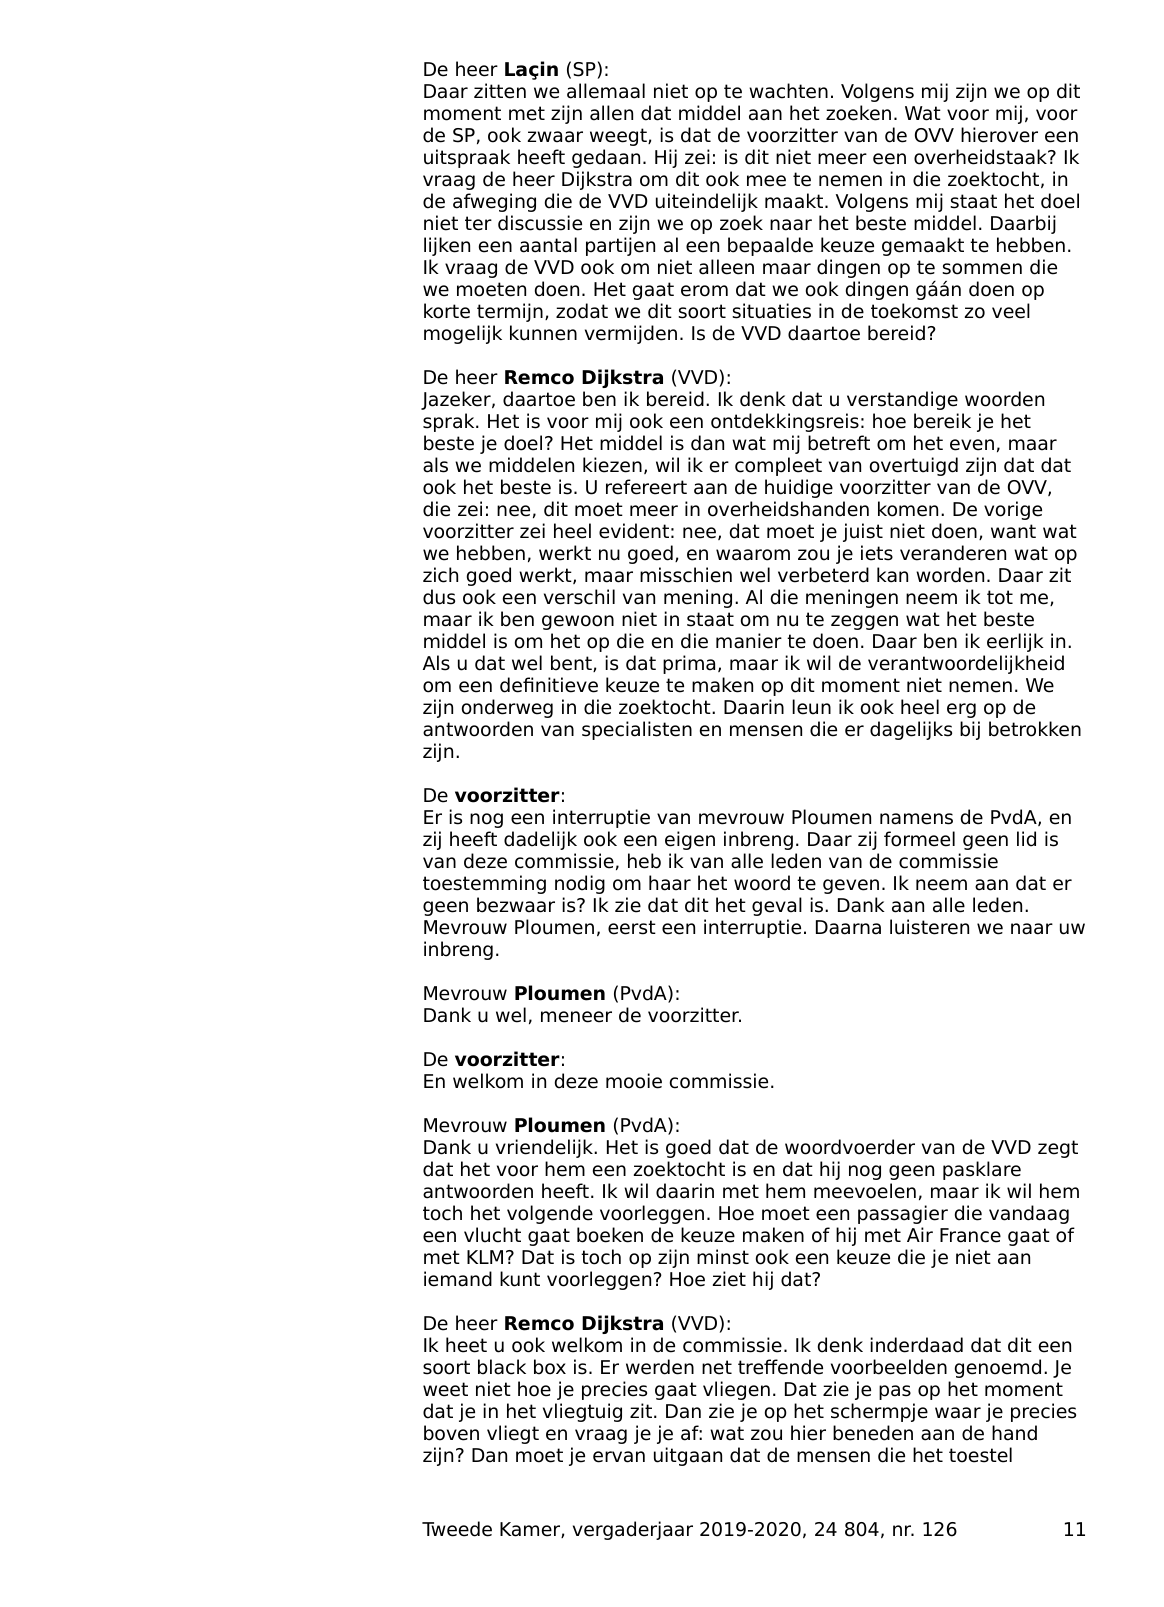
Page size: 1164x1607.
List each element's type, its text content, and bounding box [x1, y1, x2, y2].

text De heer Laçin (SP): [422, 59, 1087, 81]
text Daar zitten we allemaal niet op te wachten. Volgens mij zijn we op dit moment met zijn allen dat middel aan het zoeken. Wat voor mij, voor de SP, ook zwaar weegt, is dat de voorzitter van de OVV hierover een uitspraak heeft gedaan. Hij zei: is dit niet meer een overheidstaak? Ik vraag de heer Dijkstra om dit ook mee te nemen in die zoektocht, in de afweging die de VVD uiteindelijk maakt. Volgens mij staat het doel niet ter discussie en zijn we op zoek naar het beste middel. Daarbij lijken een aantal partijen al een bepaalde keuze gemaakt te hebben. Ik vraag de VVD ook om niet alleen maar dingen op te sommen die we moeten doen. Het gaat erom dat we ook dingen gáán doen op korte termijn, zodat we dit soort situaties in de toekomst zo veel mogelijk kunnen vermijden. Is de VVD daartoe bereid? [422, 81, 1087, 345]
text De voorzitter: [422, 1049, 1087, 1071]
text De heer Remco Dijkstra (VVD): [422, 1313, 1087, 1335]
text Dank u wel, meneer de voorzitter. [422, 1005, 1087, 1027]
text Ik heet u ook welkom in de commissie. Ik denk inderdaad dat dit een soort black box is. Er werden net treffende voorbeelden genoemd. Je weet niet hoe je precies gaat vliegen. Dat zie je pas op het moment dat je in het vliegtuig zit. Dan zie je op het schermpje waar je precies boven vliegt en vraag je je af: wat zou hier beneden aan de hand zijn? Dan moet je ervan uitgaan dat de mensen die het toestel [422, 1335, 1087, 1467]
text Mevrouw Ploumen (PvdA): [422, 983, 1087, 1005]
text Dank u vriendelijk. Het is goed dat de woordvoerder van de VVD zegt dat het voor hem een zoektocht is en dat hij nog geen pasklare antwoorden heeft. Ik wil daarin met hem meevoelen, maar ik wil hem toch het volgende voorleggen. Hoe moet een passagier die vandaag een vlucht gaat boeken de keuze maken of hij met Air France gaat of met KLM? Dat is toch op zijn minst ook een keuze die je niet aan iemand kunt voorleggen? Hoe ziet hij dat? [422, 1137, 1087, 1291]
text De heer Remco Dijkstra (VVD): [422, 367, 1087, 389]
text De voorzitter: [422, 785, 1087, 807]
text Er is nog een interruptie van mevrouw Ploumen namens de PvdA, en zij heeft dadelijk ook een eigen inbreng. Daar zij formeel geen lid is van deze commissie, heb ik van alle leden van de commissie toestemming nodig om haar het woord te geven. Ik neem aan dat er geen bezwaar is? Ik zie dat dit het geval is. Dank aan alle leden. Mevrouw Ploumen, eerst een interruptie. Daarna luisteren we naar uw inbreng. [422, 807, 1087, 961]
text En welkom in deze mooie commissie. [422, 1071, 1087, 1093]
text Jazeker, daartoe ben ik bereid. Ik denk dat u verstandige woorden sprak. Het is voor mij ook een ontdekkingsreis: hoe bereik je het beste je doel? Het middel is dan wat mij betreft om het even, maar als we middelen kiezen, wil ik er compleet van overtuigd zijn dat dat ook het beste is. U refereert aan de huidige voorzitter van de OVV, die zei: nee, dit moet meer in overheidshanden komen. De vorige voorzitter zei heel evident: nee, dat moet je juist niet doen, want wat we hebben, werkt nu goed, en waarom zou je iets veranderen wat op zich goed werkt, maar misschien wel verbeterd kan worden. Daar zit dus ook een verschil van mening. Al die meningen neem ik tot me, maar ik ben gewoon niet in staat om nu te zeggen wat het beste middel is om het op die en die manier te doen. Daar ben ik eerlijk in. Als u dat wel bent, is dat prima, maar ik wil de verantwoordelijkheid om een definitieve keuze te maken op dit moment niet nemen. We zijn onderweg in die zoektocht. Daarin leun ik ook heel erg op de antwoorden van specialisten en mensen die er dagelijks bij betrokken zijn. [422, 389, 1087, 763]
text Mevrouw Ploumen (PvdA): [422, 1115, 1087, 1137]
